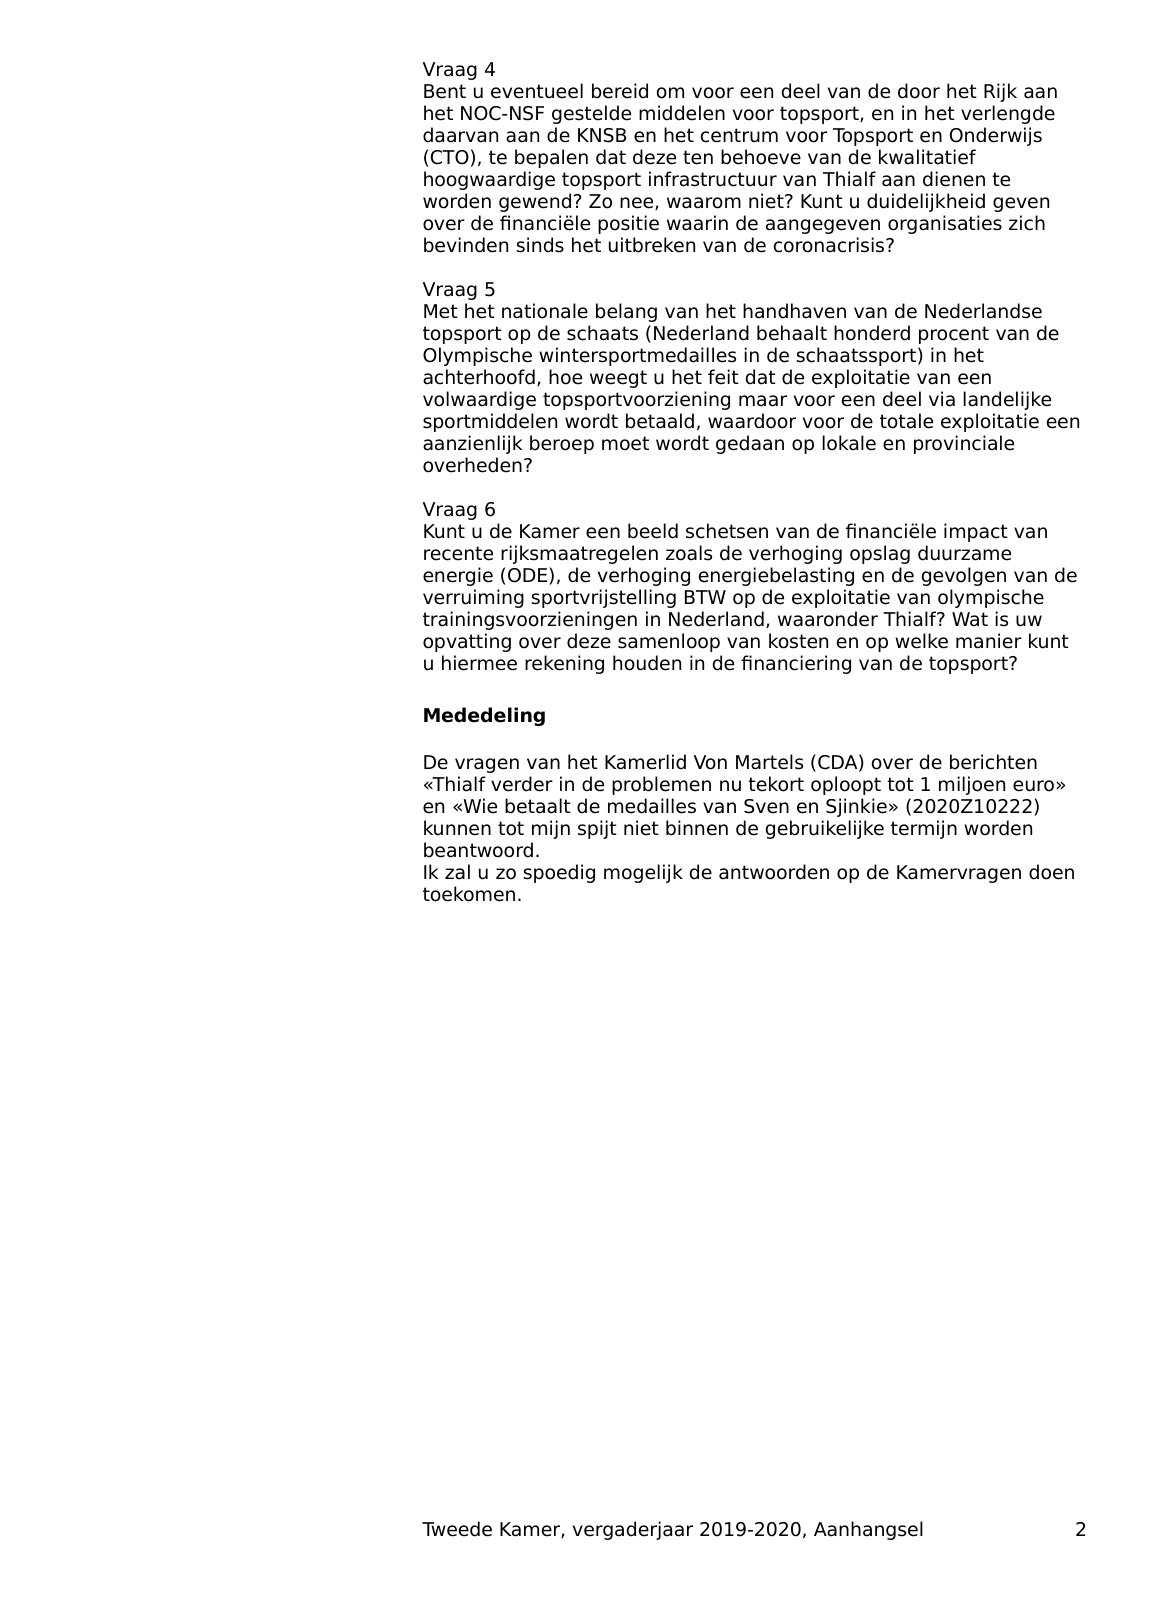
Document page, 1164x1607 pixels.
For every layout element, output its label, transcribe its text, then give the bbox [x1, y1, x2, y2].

text De vragen van het Kamerlid Von Martels (CDA) over de berichten «Thialf verder in de problemen nu tekort oploopt tot 1 miljoen euro» en «Wie betaalt de medailles van Sven en Sjinkie» (2020Z10222) kunnen tot mijn spijt niet binnen de gebruikelijke termijn worden beantwoord. [422, 752, 1087, 862]
subtitle Mededeling [422, 705, 1087, 727]
text Vraag 5 [422, 279, 1087, 301]
text Vraag 4 [422, 59, 1087, 81]
text Bent u eventueel bereid om voor een deel van de door het Rijk aan het NOC-NSF gestelde middelen voor topsport, en in het verlengde daarvan aan de KNSB en het centrum voor Topsport en Onderwijs (CTO), te bepalen dat deze ten behoeve van de kwalitatief hoogwaardige topsport infrastructuur van Thialf aan dienen te worden gewend? Zo nee, waarom niet? Kunt u duidelijkheid geven over de financiële positie waarin de aangegeven organisaties zich bevinden sinds het uitbreken van de coronacrisis? [422, 81, 1087, 257]
text Met het nationale belang van het handhaven van de Nederlandse topsport op de schaats (Nederland behaalt honderd procent van de Olympische wintersportmedailles in de schaatssport) in het achterhoofd, hoe weegt u het feit dat de exploitatie van een volwaardige topsportvoorziening maar voor een deel via landelijke sportmiddelen wordt betaald, waardoor voor de totale exploitatie een aanzienlijk beroep moet wordt gedaan op lokale en provinciale overheden? [422, 301, 1087, 477]
text Vraag 6 [422, 499, 1087, 521]
text Kunt u de Kamer een beeld schetsen van de financiële impact van recente rijksmaatregelen zoals de verhoging opslag duurzame energie (ODE), de verhoging energiebelasting en de gevolgen van de verruiming sportvrijstelling BTW op de exploitatie van olympische trainingsvoorzieningen in Nederland, waaronder Thialf? Wat is uw opvatting over deze samenloop van kosten en op welke manier kunt u hiermee rekening houden in de financiering van de topsport? [422, 521, 1087, 675]
text Ik zal u zo spoedig mogelijk de antwoorden op de Kamervragen doen toekomen. [422, 862, 1087, 906]
